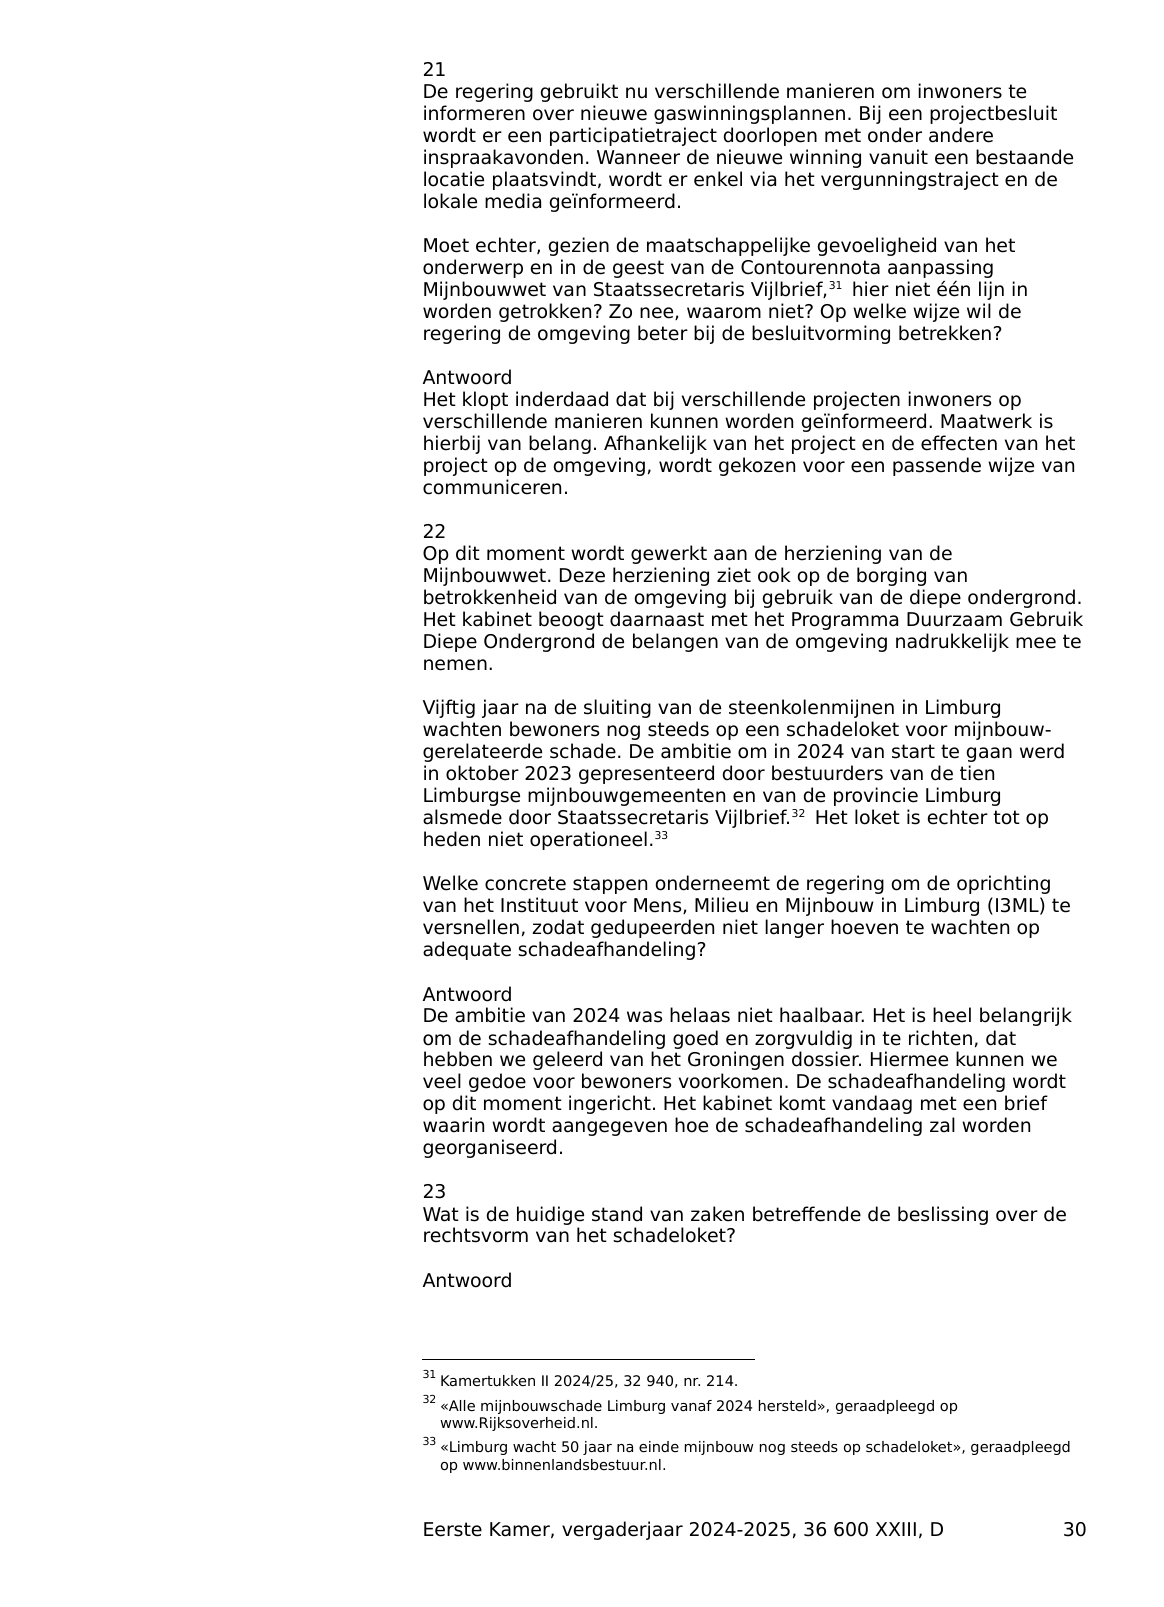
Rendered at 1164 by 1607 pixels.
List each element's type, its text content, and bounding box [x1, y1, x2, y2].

text Vijftig jaar na de sluiting van de steenkolenmijnen in Limburg wachten bewoners nog steeds op een schadeloket voor mijnbouw-gerelateerde schade. De ambitie om in 2024 van start te gaan werd in oktober 2023 gepresenteerd door bestuurders van de tien Limburgse mijnbouwgemeenten en van de provincie Limburg alsmede door Staatssecretaris Vijlbrief. Het loket is echter tot op heden niet operationeel. [422, 697, 1087, 851]
text «Alle mijnbouwschade Limburg vanaf 2024 hersteld», geraadpleegd op www.Rijksoverheid.nl. [422, 1393, 1087, 1432]
text 21 [422, 59, 1087, 81]
text Antwoord [422, 367, 1087, 389]
text 23 [422, 1181, 1087, 1203]
text Op dit moment wordt gewerkt aan de herziening van de Mijnbouwwet. Deze herziening ziet ook op de borging van betrokkenheid van de omgeving bij gebruik van de diepe ondergrond. Het kabinet beoogt daarnaast met het Programma Duurzaam Gebruik Diepe Ondergrond de belangen van de omgeving nadrukkelijk mee te nemen. [422, 543, 1087, 675]
text De regering gebruikt nu verschillende manieren om inwoners te informeren over nieuwe gaswinningsplannen. Bij een projectbesluit wordt er een participatietraject doorlopen met onder andere inspraakavonden. Wanneer de nieuwe winning vanuit een bestaande locatie plaatsvindt, wordt er enkel via het vergunningstraject en de lokale media geïnformeerd. [422, 81, 1087, 213]
text Antwoord [422, 1269, 1087, 1292]
text Welke concrete stappen onderneemt de regering om de oprichting van het Instituut voor Mens, Milieu en Mijnbouw in Limburg (I3ML) te versnellen, zodat gedupeerden niet langer hoeven te wachten op adequate schadeafhandeling? [422, 873, 1087, 961]
text Wat is de huidige stand van zaken betreffende de beslissing over de rechtsvorm van het schadeloket? [422, 1203, 1087, 1247]
text De ambitie van 2024 was helaas niet haalbaar. Het is heel belangrijk om de schadeafhandeling goed en zorgvuldig in te richten, dat hebben we geleerd van het Groningen dossier. Hiermee kunnen we veel gedoe voor bewoners voorkomen. De schadeafhandeling wordt op dit moment ingericht. Het kabinet komt vandaag met een brief waarin wordt aangegeven hoe de schadeafhandeling zal worden georganiseerd. [422, 1005, 1087, 1159]
text Moet echter, gezien de maatschappelijke gevoeligheid van het onderwerp en in de geest van de Contourennota aanpassing Mijnbouwwet van Staatssecretaris Vijlbrief, hier niet één lijn in worden getrokken? Zo nee, waarom niet? Op welke wijze wil de regering de omgeving beter bij de besluitvorming betrekken? [422, 235, 1087, 345]
text Kamertukken II 2024/25, 32 940, nr. 214. [422, 1368, 1087, 1391]
text Antwoord [422, 983, 1087, 1005]
text Het klopt inderdaad dat bij verschillende projecten inwoners op verschillende manieren kunnen worden geïnformeerd. Maatwerk is hierbij van belang. Afhankelijk van het project en de effecten van het project op de omgeving, wordt gekozen voor een passende wijze van communiceren. [422, 389, 1087, 499]
text «Limburg wacht 50 jaar na einde mijnbouw nog steeds op schadeloket», geraadpleegd op www.binnenlandsbestuur.nl. [422, 1435, 1087, 1474]
text 22 [422, 521, 1087, 543]
